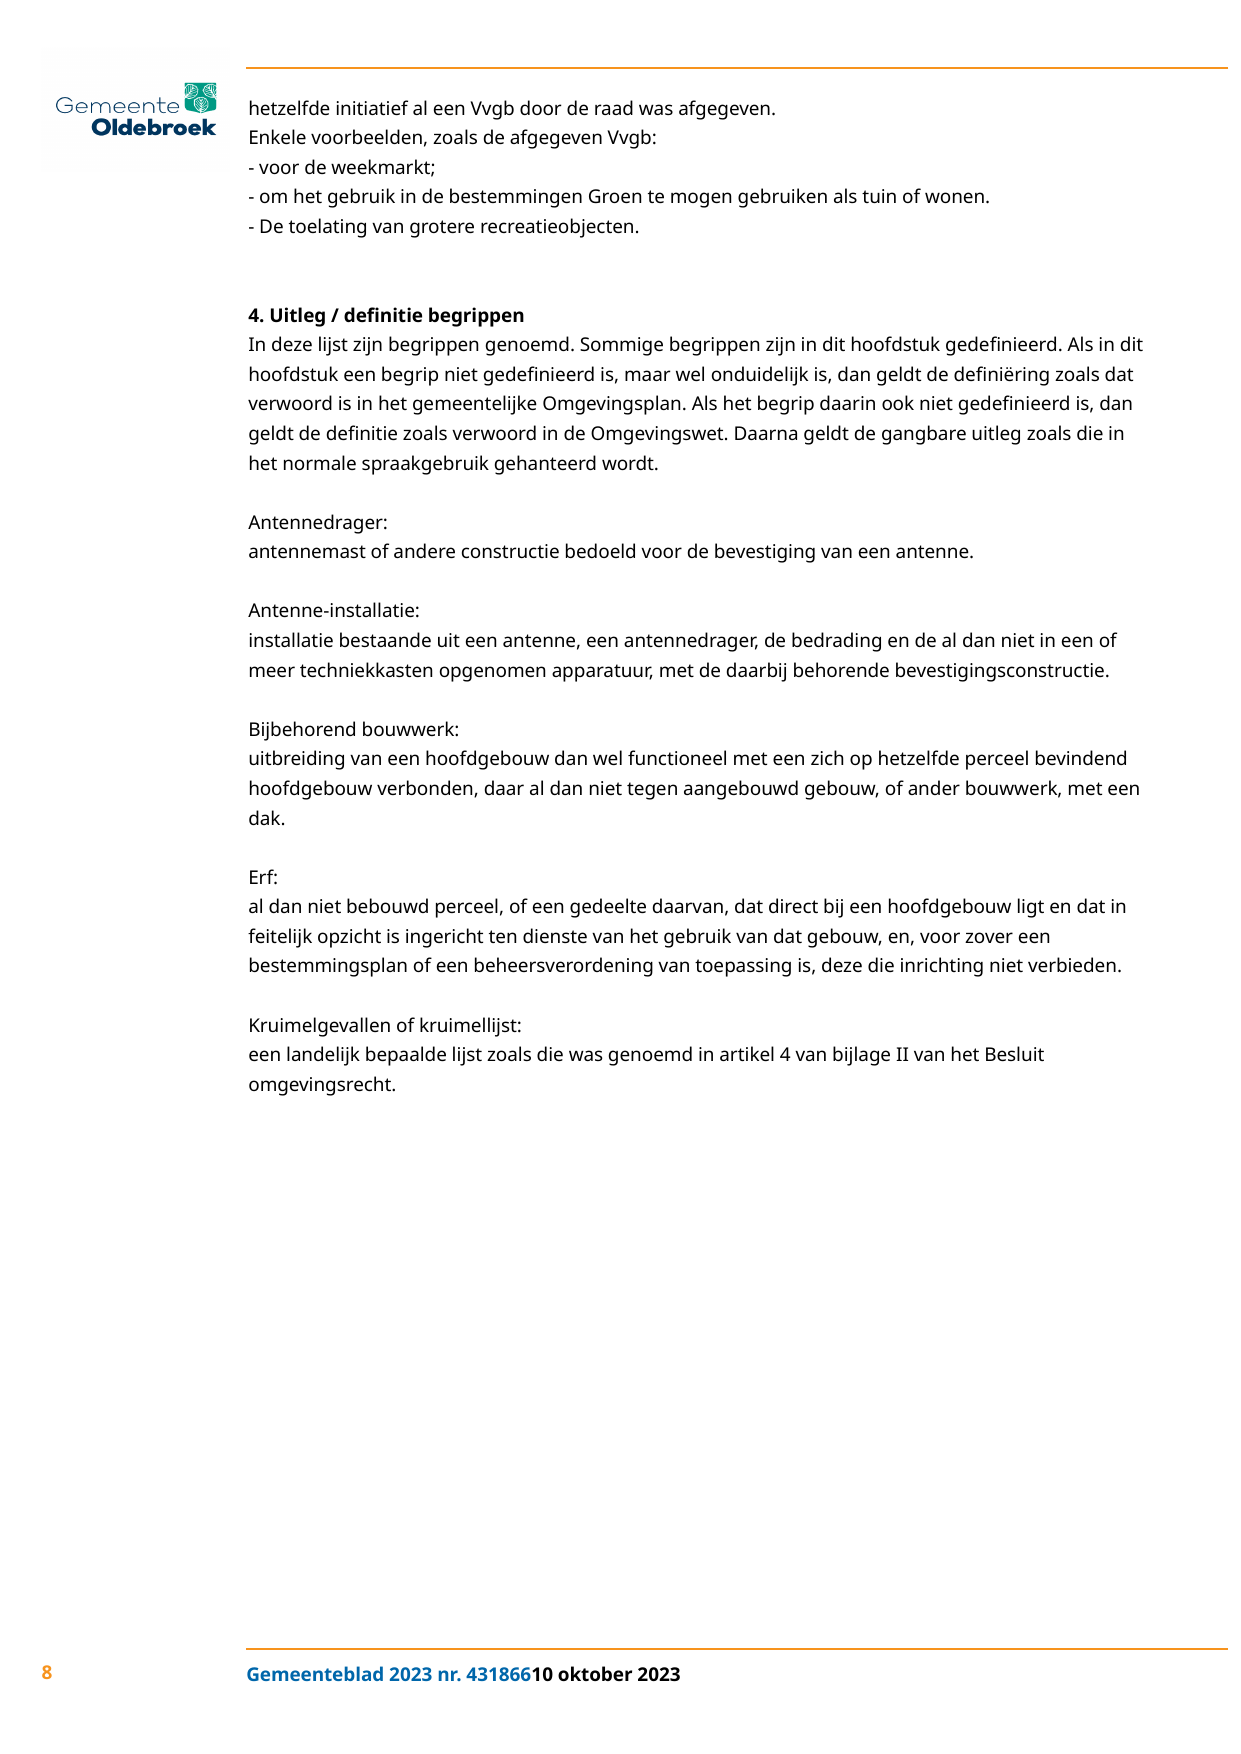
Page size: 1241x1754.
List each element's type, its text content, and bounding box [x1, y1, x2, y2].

text - De toelating van grotere recreatieobjecten. [248, 213, 1152, 239]
text Antenne-installatie: [248, 598, 1152, 623]
picture [41, 47, 231, 172]
text Kruimelgevallen of kruimellijst: [248, 1012, 1152, 1038]
text 4. Uitleg / definitie begrippen [248, 302, 1152, 328]
text een landelijk bepaalde lijst zoals die was genoemd in artikel 4 van bijlage II van het Besluit omgevingsrecht. [248, 1041, 1152, 1097]
text Bijbehorend bouwwerk: [248, 716, 1152, 742]
text antennemast of andere constructie bedoeld voor de bevestiging van een antenne. [248, 538, 1152, 564]
text uitbreiding van een hoofdgebouw dan wel functioneel met een zich op hetzelfde perceel bevindend hoofdgebouw verbonden, daar al dan niet tegen aangebouwd gebouw, of ander bouwwerk, met een dak. [248, 746, 1152, 831]
text - voor de weekmarkt; [248, 154, 1152, 180]
text al dan niet bebouwd perceel, of een gedeelte daarvan, dat direct bij een hoofdgebouw ligt en dat in feitelijk opzicht is ingericht ten dienste van het gebruik van dat gebouw, en, voor zover een bestemmingsplan of een beheersverordening van toepassing is, deze die inrichting niet verbieden. [248, 893, 1152, 978]
text Antennedrager: [248, 509, 1152, 535]
text Erf: [248, 864, 1152, 890]
text installatie bestaande uit een antenne, een antennedrager, de bedrading en de al dan niet in een of meer techniekkasten opgenomen apparatuur, met de daarbij behorende bevestigingsconstructie. [248, 627, 1152, 683]
text hetzelfde initiatief al een Vvgb door de raad was afgegeven. [248, 95, 1152, 121]
text - om het gebruik in de bestemmingen Groen te mogen gebruiken als tuin of wonen. [248, 183, 1152, 209]
text Enkele voorbeelden, zoals de afgegeven Vvgb: [248, 124, 1152, 150]
text In deze lijst zijn begrippen genoemd. Sommige begrippen zijn in dit hoofdstuk gedefinieerd. Als in dit hoofdstuk een begrip niet gedefinieerd is, maar wel onduidelijk is, dan geldt de definiëring zoals dat verwoord is in het gemeentelijke Omgevingsplan. Als het begrip daarin ook niet gedefinieerd is, dan geldt de definitie zoals verwoord in de Omgevingswet. Daarna geldt de gangbare uitleg zoals die in het normale spraakgebruik gehanteerd wordt. [248, 331, 1152, 476]
